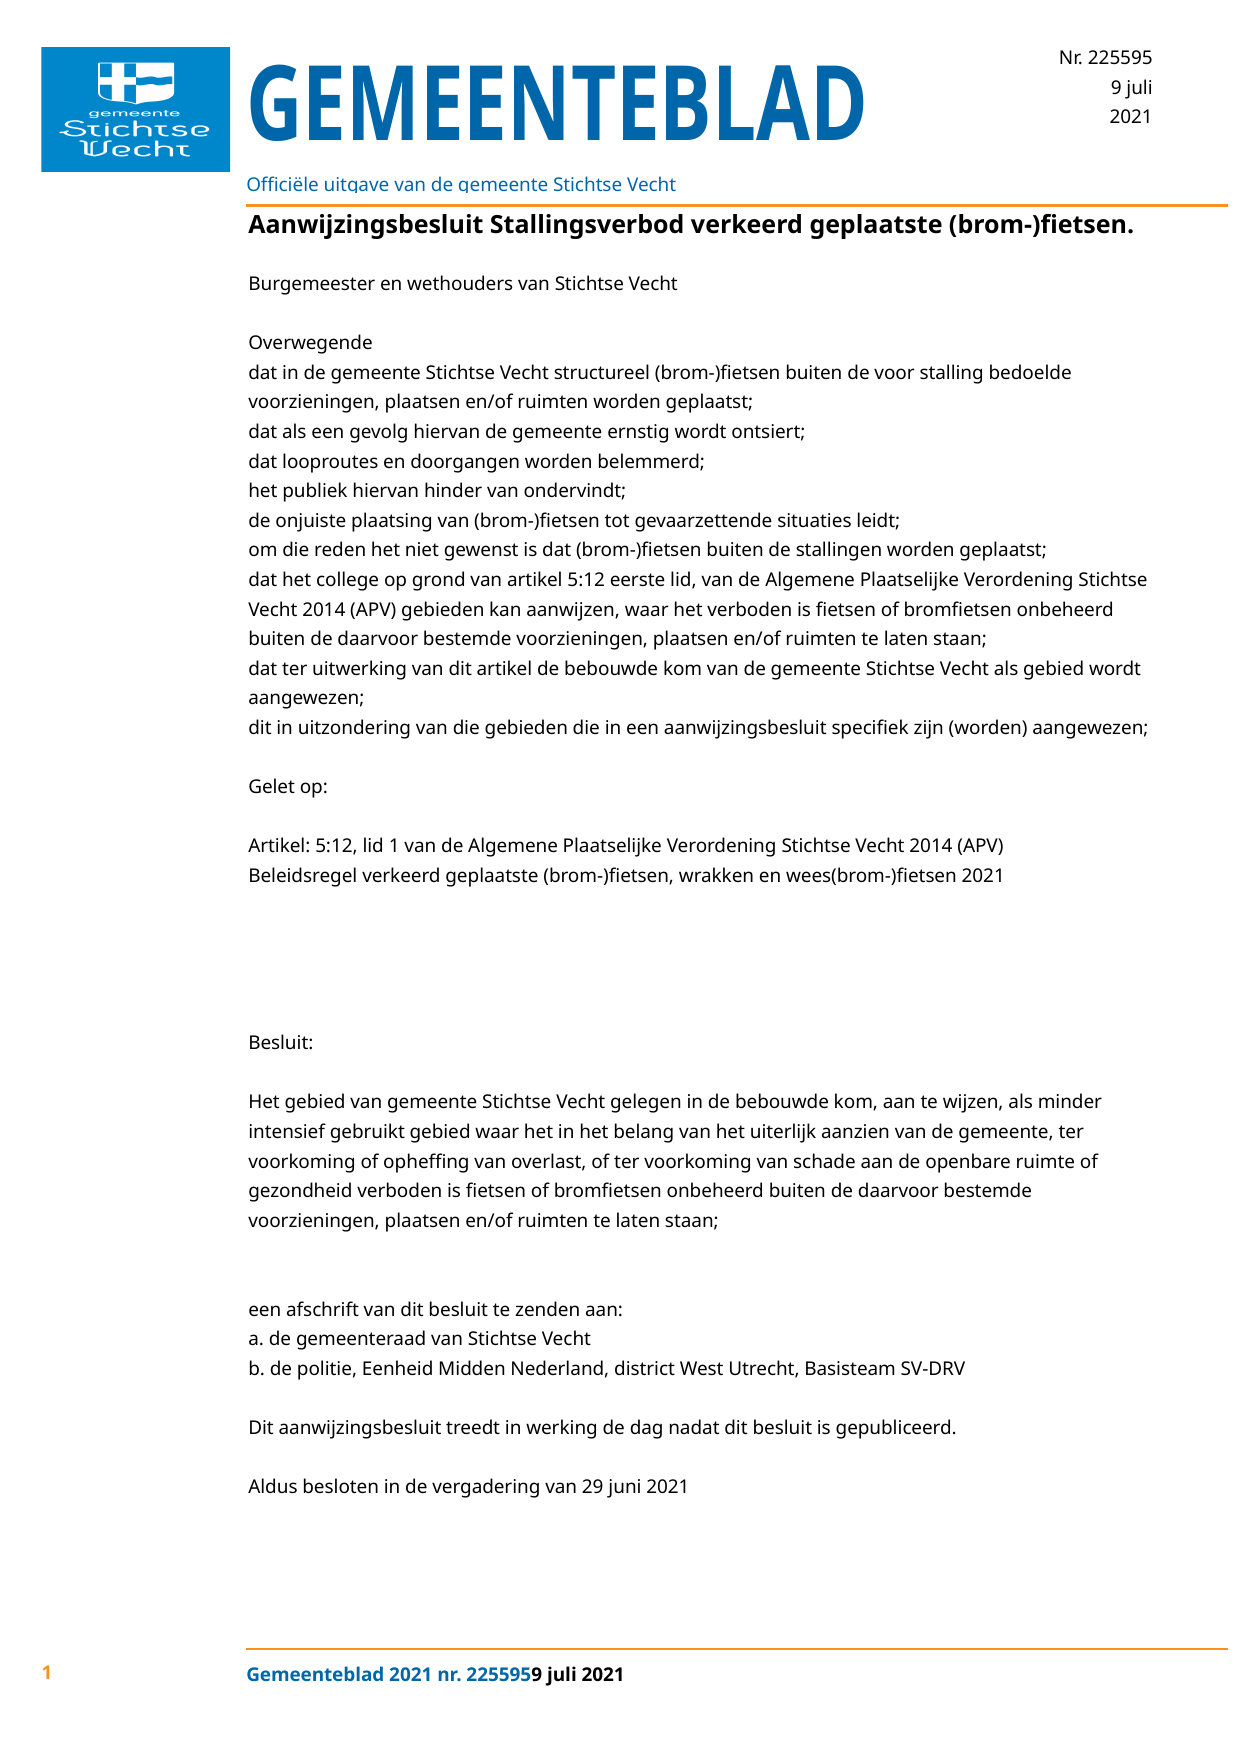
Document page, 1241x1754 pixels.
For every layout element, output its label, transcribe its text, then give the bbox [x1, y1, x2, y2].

text om die reden het niet gewenst is dat (brom-)fietsen buiten de stallingen worden geplaatst; [248, 537, 1152, 562]
picture [99, 63, 135, 101]
text Burgemeester en wethouders van Stichtse Vecht [248, 270, 1152, 296]
text Gelet op: [248, 773, 1152, 799]
text een afschrift van dit besluit te zenden aan: [248, 1296, 1152, 1322]
text Aanwijzingsbesluit Stallingsverbod verkeerd geplaatste (brom-)fietsen. [248, 207, 1152, 241]
text Besluit: [248, 1029, 1152, 1055]
text a. de gemeenteraad van Stichtse Vecht [248, 1325, 1152, 1351]
text dat ter uitwerking van dit artikel de bebouwde kom van de gemeente Stichtse Vecht als gebied wordt aangewezen; [248, 655, 1152, 710]
text dat het college op grond van artikel 5:12 eerste lid, van de Algemene Plaatselijke Verordening Stichtse Vecht 2014 (APV) gebieden kan aanwijzen, waar het verboden is fietsen of bromfietsen onbeheerd buiten de daarvoor bestemde voorzieningen, plaatsen en/of ruimten te laten staan; [248, 566, 1152, 651]
text Dit aanwijzingsbesluit treedt in werking de dag nadat dit besluit is gepubliceerd. [248, 1414, 1152, 1440]
text de onjuiste plaatsing van (brom-)fietsen tot gevaarzettende situaties leidt; [248, 507, 1152, 533]
text dit in uitzondering van die gebieden die in een aanwijzingsbesluit specifiek zijn (worden) aangewezen; [248, 714, 1152, 740]
text Beleidsregel verkeerd geplaatste (brom-)fietsen, wrakken en wees(brom-)fietsen 2021 [248, 862, 1152, 888]
text Artikel: 5:12, lid 1 van de Algemene Plaatselijke Verordening Stichtse Vecht 2014 (APV) [248, 832, 1152, 858]
text het publiek hiervan hinder van ondervindt; [248, 477, 1152, 503]
text dat in de gemeente Stichtse Vecht structureel (brom-)fietsen buiten de voor stalling bedoelde voorzieningen, plaatsen en/of ruimten worden geplaatst; [248, 359, 1152, 414]
text b. de politie, Eenheid Midden Nederland, district West Utrecht, Basisteam SV-DRV [248, 1355, 1152, 1381]
text dat als een gevolg hiervan de gemeente ernstig wordt ontsiert; [248, 418, 1152, 444]
text Aldus besloten in de vergadering van 29 juni 2021 [248, 1473, 1152, 1499]
text Het gebied van gemeente Stichtse Vecht gelegen in de bebouwde kom, aan te wijzen, als minder intensief gebruikt gebied waar het in het belang van het uiterlijk aanzien van de gemeente, ter voorkoming of opheffing van overlast, of ter voorkoming van schade aan de openbare ruimte of gezondheid verboden is fietsen of bromfietsen onbeheerd buiten de daarvoor bestemde voorzieningen, plaatsen en/of ruimten te laten staan; [248, 1089, 1152, 1233]
text Overwegende [248, 329, 1152, 355]
text dat looproutes en doorgangen worden belemmerd; [248, 448, 1152, 473]
picture [137, 63, 174, 103]
